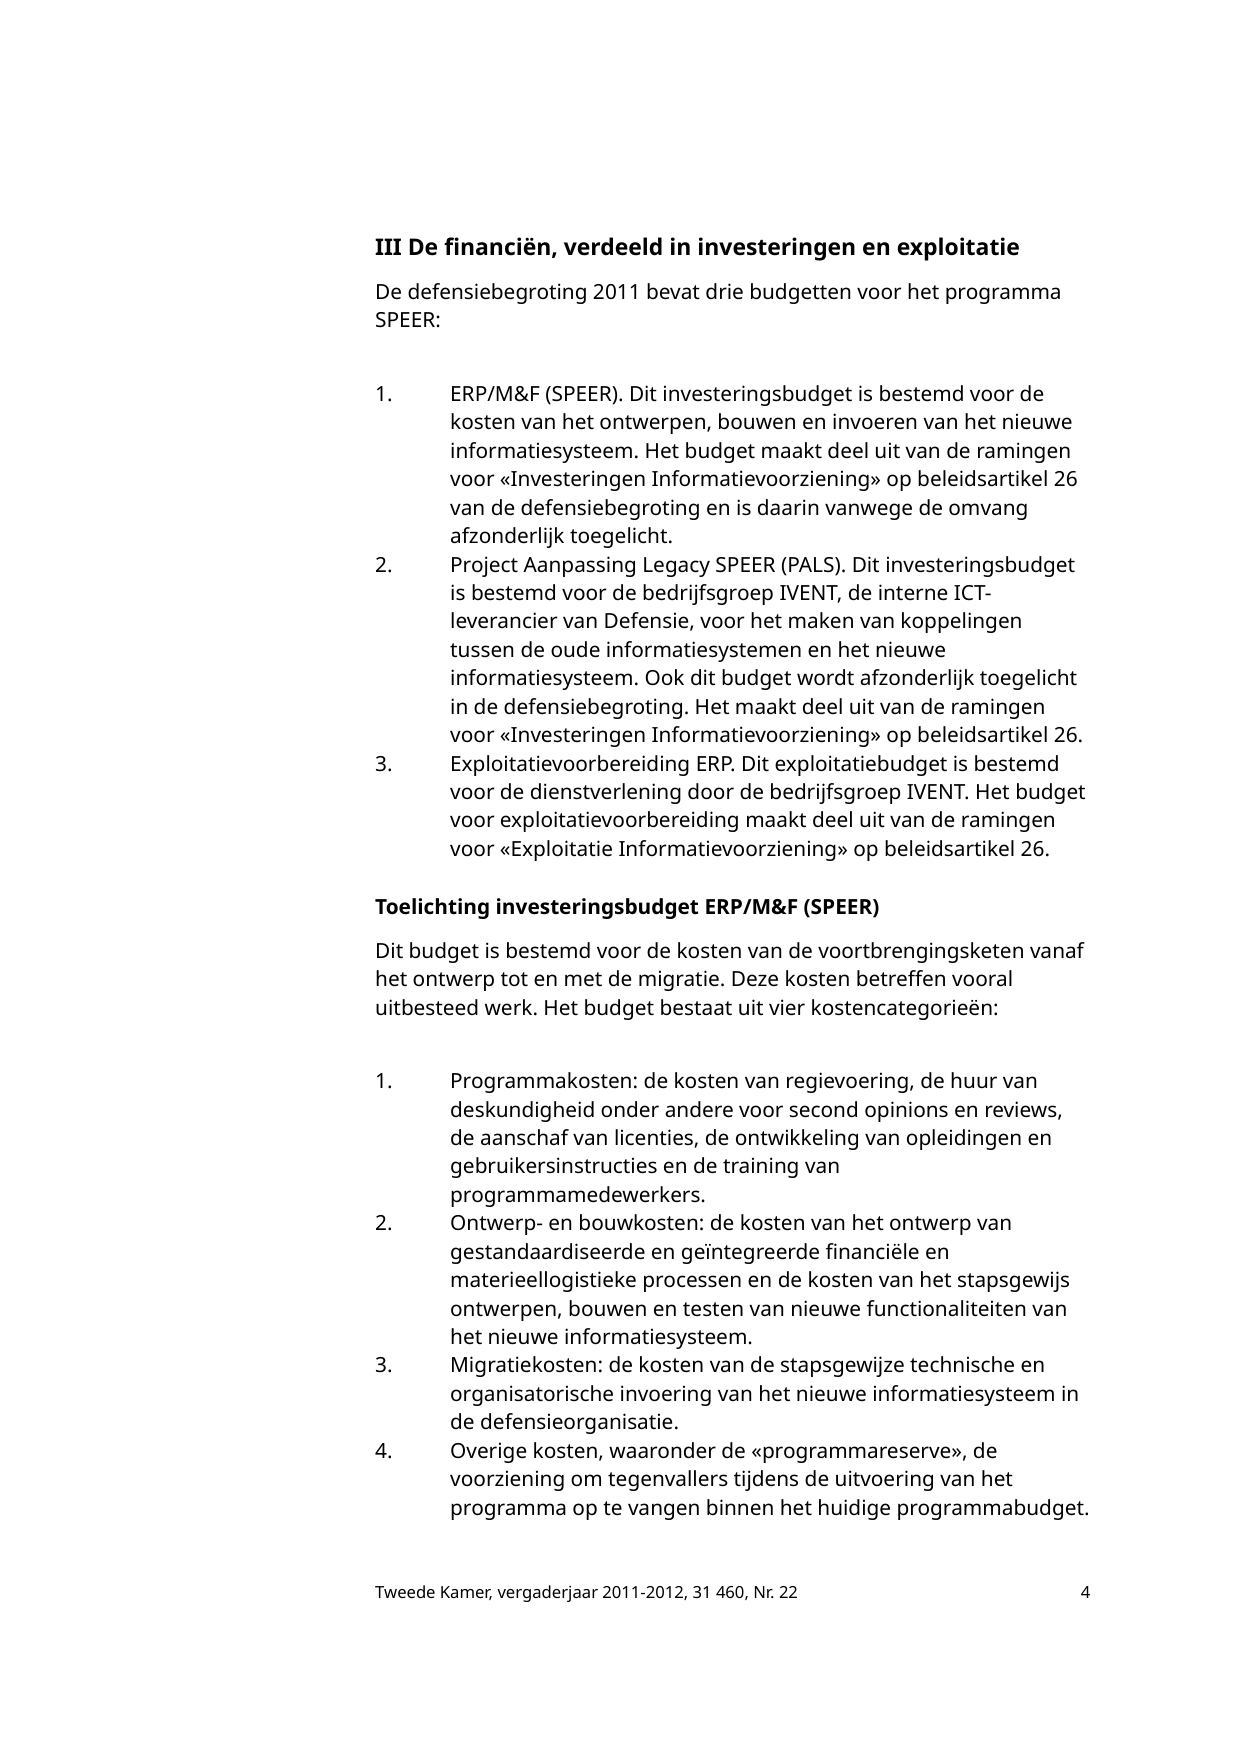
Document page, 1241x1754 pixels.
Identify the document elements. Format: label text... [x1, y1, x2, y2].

subtitle III De financiën, verdeeld in investeringen en exploitatie [375, 231, 1090, 262]
list Project Aanpassing Legacy SPEER (PALS). Dit investeringsbudget is bestemd voor de bedrijfsgroep IVENT, de interne ICT-leverancier van Defensie, voor het maken van koppelingen tussen de oude informatiesystemen en het nieuwe informatiesysteem. Ook dit budget wordt afzonderlijk toegelicht in de defensiebegroting. Het maakt deel uit van de ramingen voor «Investeringen Informatievoorziening» op beleidsartikel 26. [375, 550, 1090, 749]
list ERP/M&F (SPEER). Dit investeringsbudget is bestemd voor de kosten van het ontwerpen, bouwen en invoeren van het nieuwe informatiesysteem. Het budget maakt deel uit van de ramingen voor «Investeringen Informatievoorziening» op beleidsartikel 26 van de defensiebegroting en is daarin vanwege de omvang afzonderlijk toegelicht. [375, 379, 1090, 550]
list Programmakosten: de kosten van regievoering, de huur van deskundigheid onder andere voor second opinions en reviews, de aanschaf van licenties, de ontwikkeling van opleidingen en gebruikersinstructies en de training van programmamedewerkers. [375, 1066, 1090, 1208]
text De defensiebegroting 2011 bevat drie budgetten voor het programma SPEER: [375, 277, 1090, 334]
list Ontwerp- en bouwkosten: de kosten van het ontwerp van gestandaardiseerde en geïntegreerde financiële en materieellogistieke processen en de kosten van het stapsgewijs ontwerpen, bouwen en testen van nieuwe functionaliteiten van het nieuwe informatiesysteem. [375, 1208, 1090, 1351]
text Dit budget is bestemd voor de kosten van de voortbrengingsketen vanaf het ontwerp tot en met de migratie. Deze kosten betreffen vooral uitbesteed werk. Het budget bestaat uit vier kostencategorieën: [375, 936, 1090, 1021]
list Exploitatievoorbereiding ERP. Dit exploitatiebudget is bestemd voor de dienstverlening door de bedrijfsgroep IVENT. Het budget voor exploitatievoorbereiding maakt deel uit van de ramingen voor «Exploitatie Informatievoorziening» op beleidsartikel 26. [375, 749, 1090, 862]
list Migratiekosten: de kosten van de stapsgewijze technische en organisatorische invoering van het nieuwe informatiesysteem in de defensieorganisatie. [375, 1351, 1090, 1436]
text Toelichting investeringsbudget ERP/M&F (SPEER) [375, 892, 1090, 921]
list Overige kosten, waaronder de «programmareserve», de voorziening om tegenvallers tijdens de uitvoering van het programma op te vangen binnen het huidige programmabudget. [375, 1436, 1090, 1521]
